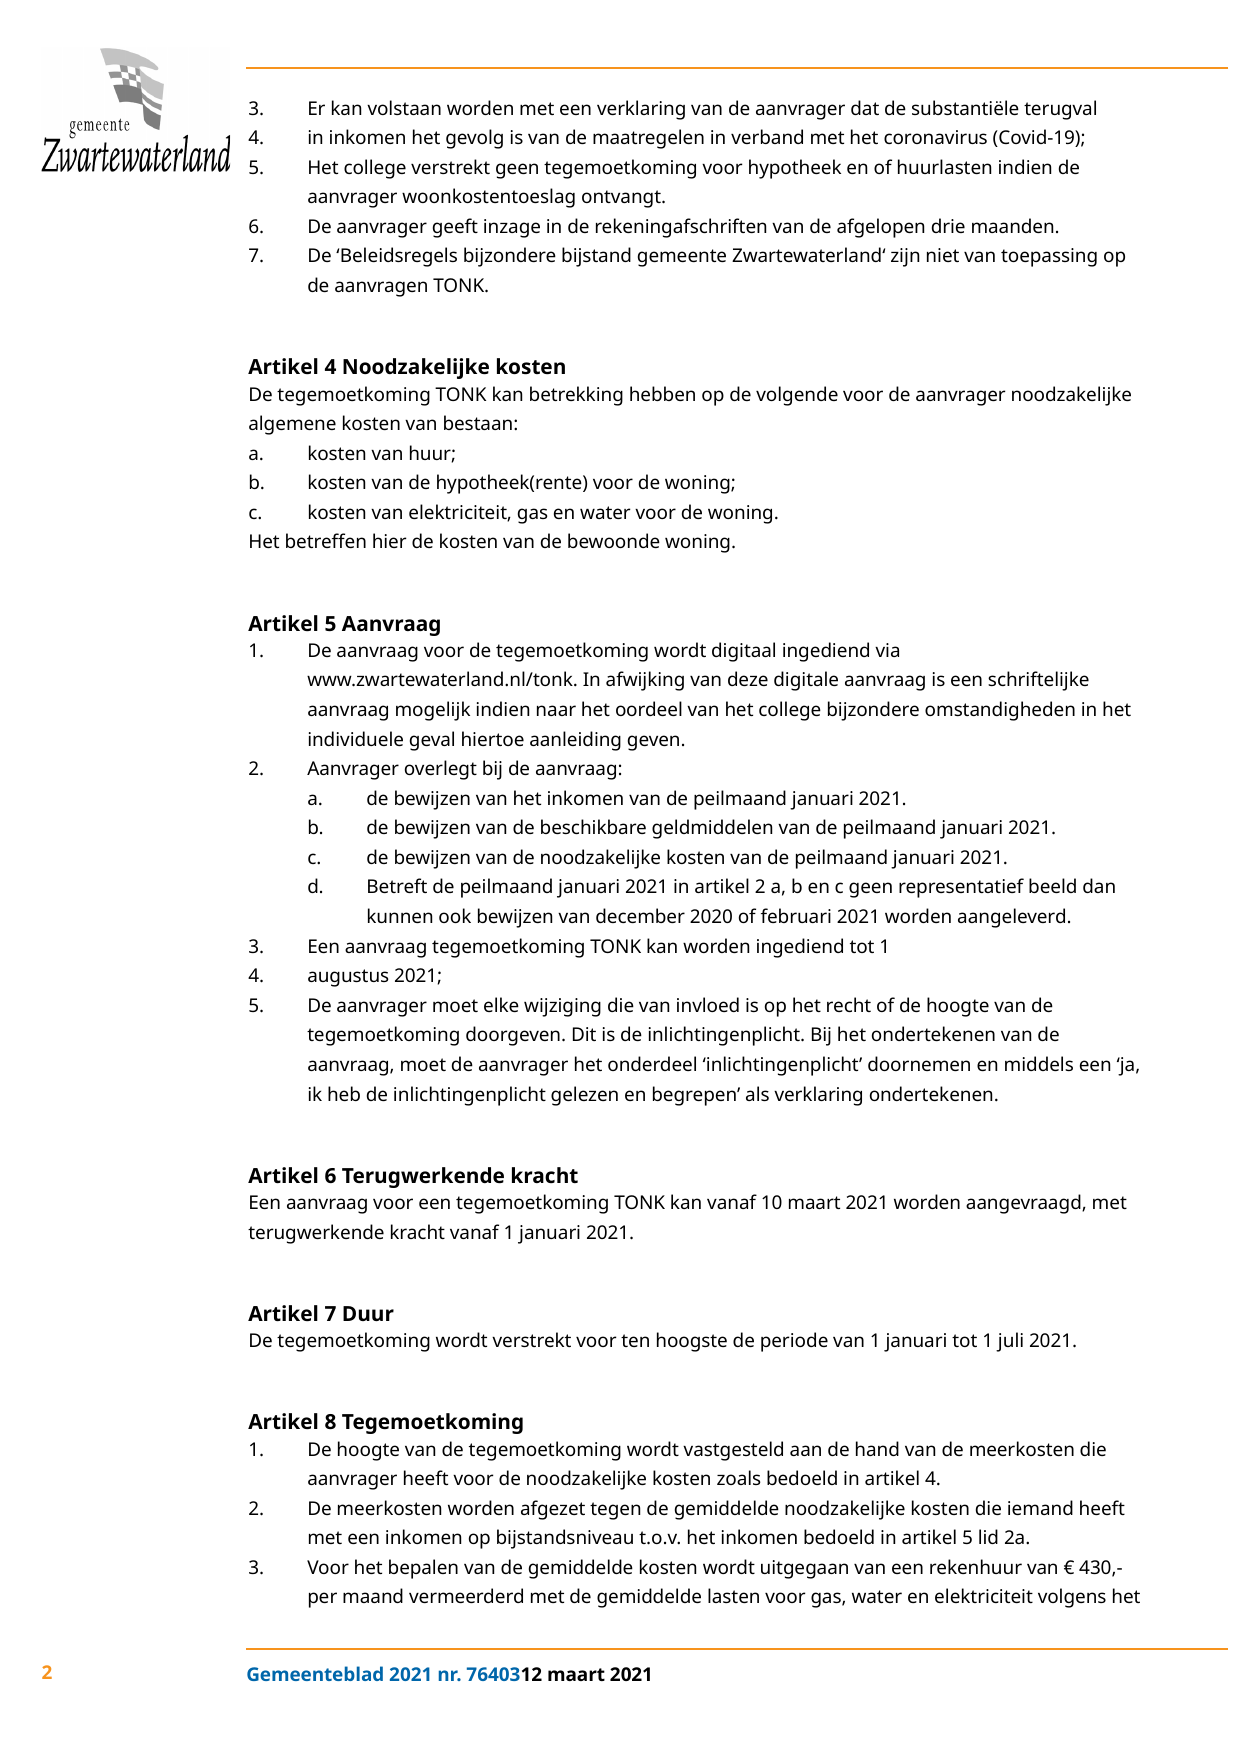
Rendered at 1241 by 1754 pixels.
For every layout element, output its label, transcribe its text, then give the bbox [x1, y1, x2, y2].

text Een aanvraag voor een tegemoetkoming TONK kan vanaf 10 maart 2021 worden aangevraagd, met terugwerkende kracht vanaf 1 januari 2021. [248, 1189, 1152, 1244]
text Artikel 7 Duur [248, 1299, 1152, 1327]
list Het college verstrekt geen tegemoetkoming voor hypotheek en of huurlasten indien de aanvrager woonkostentoeslag ontvangt. [248, 154, 1152, 209]
list Een aanvraag tegemoetkoming TONK kan worden ingediend tot 1 [248, 933, 1152, 959]
list de bewijzen van het inkomen van de peilmaand januari 2021. [307, 785, 1152, 811]
list de bewijzen van de noodzakelijke kosten van de peilmaand januari 2021. [307, 844, 1152, 870]
list De aanvrager moet elke wijziging die van invloed is op het recht of de hoogte van de tegemoetkoming doorgeven. Dit is de inlichtingenplicht. Bij het ondertekenen van de aanvraag, moet de aanvrager het onderdeel ‘inlichtingenplicht’ doornemen en middels een ‘ja, ik heb de inlichtingenplicht gelezen en begrepen’ als verklaring ondertekenen. [248, 992, 1152, 1107]
list Betreft de peilmaand januari 2021 in artikel 2 a, b en c geen representatief beeld dan kunnen ook bewijzen van december 2020 of februari 2021 worden aangeleverd. [307, 874, 1152, 929]
text Het betreffen hier de kosten van de bewoonde woning. [248, 529, 1152, 554]
text De tegemoetkoming TONK kan betrekking hebben op de volgende voor de aanvrager noodzakelijke algemene kosten van bestaan: [248, 381, 1152, 436]
list in inkomen het gevolg is van de maatregelen in verband met het coronavirus (Covid-19); [248, 124, 1152, 150]
list De aanvraag voor de tegemoetkoming wordt digitaal ingediend via www.zwartewaterland.nl/tonk. In afwijking van deze digitale aanvraag is een schriftelijke aanvraag mogelijk indien naar het oordeel van het college bijzondere omstandigheden in het individuele geval hiertoe aanleiding geven. [248, 637, 1152, 752]
list de bewijzen van de beschikbare geldmiddelen van de peilmaand januari 2021. [307, 814, 1152, 840]
text Artikel 5 Aanvraag [248, 609, 1152, 637]
text Artikel 8 Tegemoetkoming [248, 1407, 1152, 1436]
list kosten van huur; [248, 440, 1152, 466]
list De ‘Beleidsregels bijzondere bijstand gemeente Zwartewaterland‘ zijn niet van toepassing op de aanvragen TONK. [248, 243, 1152, 298]
list augustus 2021; [248, 962, 1152, 988]
list Aanvrager overlegt bij de aanvraag: [248, 755, 1152, 781]
text Artikel 6 Terugwerkende kracht [248, 1161, 1152, 1189]
text Artikel 4 Noodzakelijke kosten [248, 352, 1152, 381]
text De tegemoetkoming wordt verstrekt voor ten hoogste de periode van 1 januari tot 1 juli 2021. [248, 1327, 1152, 1353]
list De hoogte van de tegemoetkoming wordt vastgesteld aan de hand van de meerkosten die aanvrager heeft voor de noodzakelijke kosten zoals bedoeld in artikel 4. [248, 1436, 1152, 1491]
list kosten van de hypotheek(rente) voor de woning; [248, 469, 1152, 495]
list De aanvrager geeft inzage in de rekeningafschriften van de afgelopen drie maanden. [248, 213, 1152, 239]
list De meerkosten worden afgezet tegen de gemiddelde noodzakelijke kosten die iemand heeft met een inkomen op bijstandsniveau t.o.v. het inkomen bedoeld in artikel 5 lid 2a. [248, 1495, 1152, 1550]
list Er kan volstaan worden met een verklaring van de aanvrager dat de substantiële terugval [248, 95, 1152, 121]
list kosten van elektriciteit, gas en water voor de woning. [248, 499, 1152, 525]
picture [41, 47, 231, 172]
list Voor het bepalen van de gemiddelde kosten wordt uitgegaan van een rekenhuur van € 430,- per maand vermeerderd met de gemiddelde lasten voor gas, water en elektriciteit volgens het [248, 1554, 1152, 1609]
